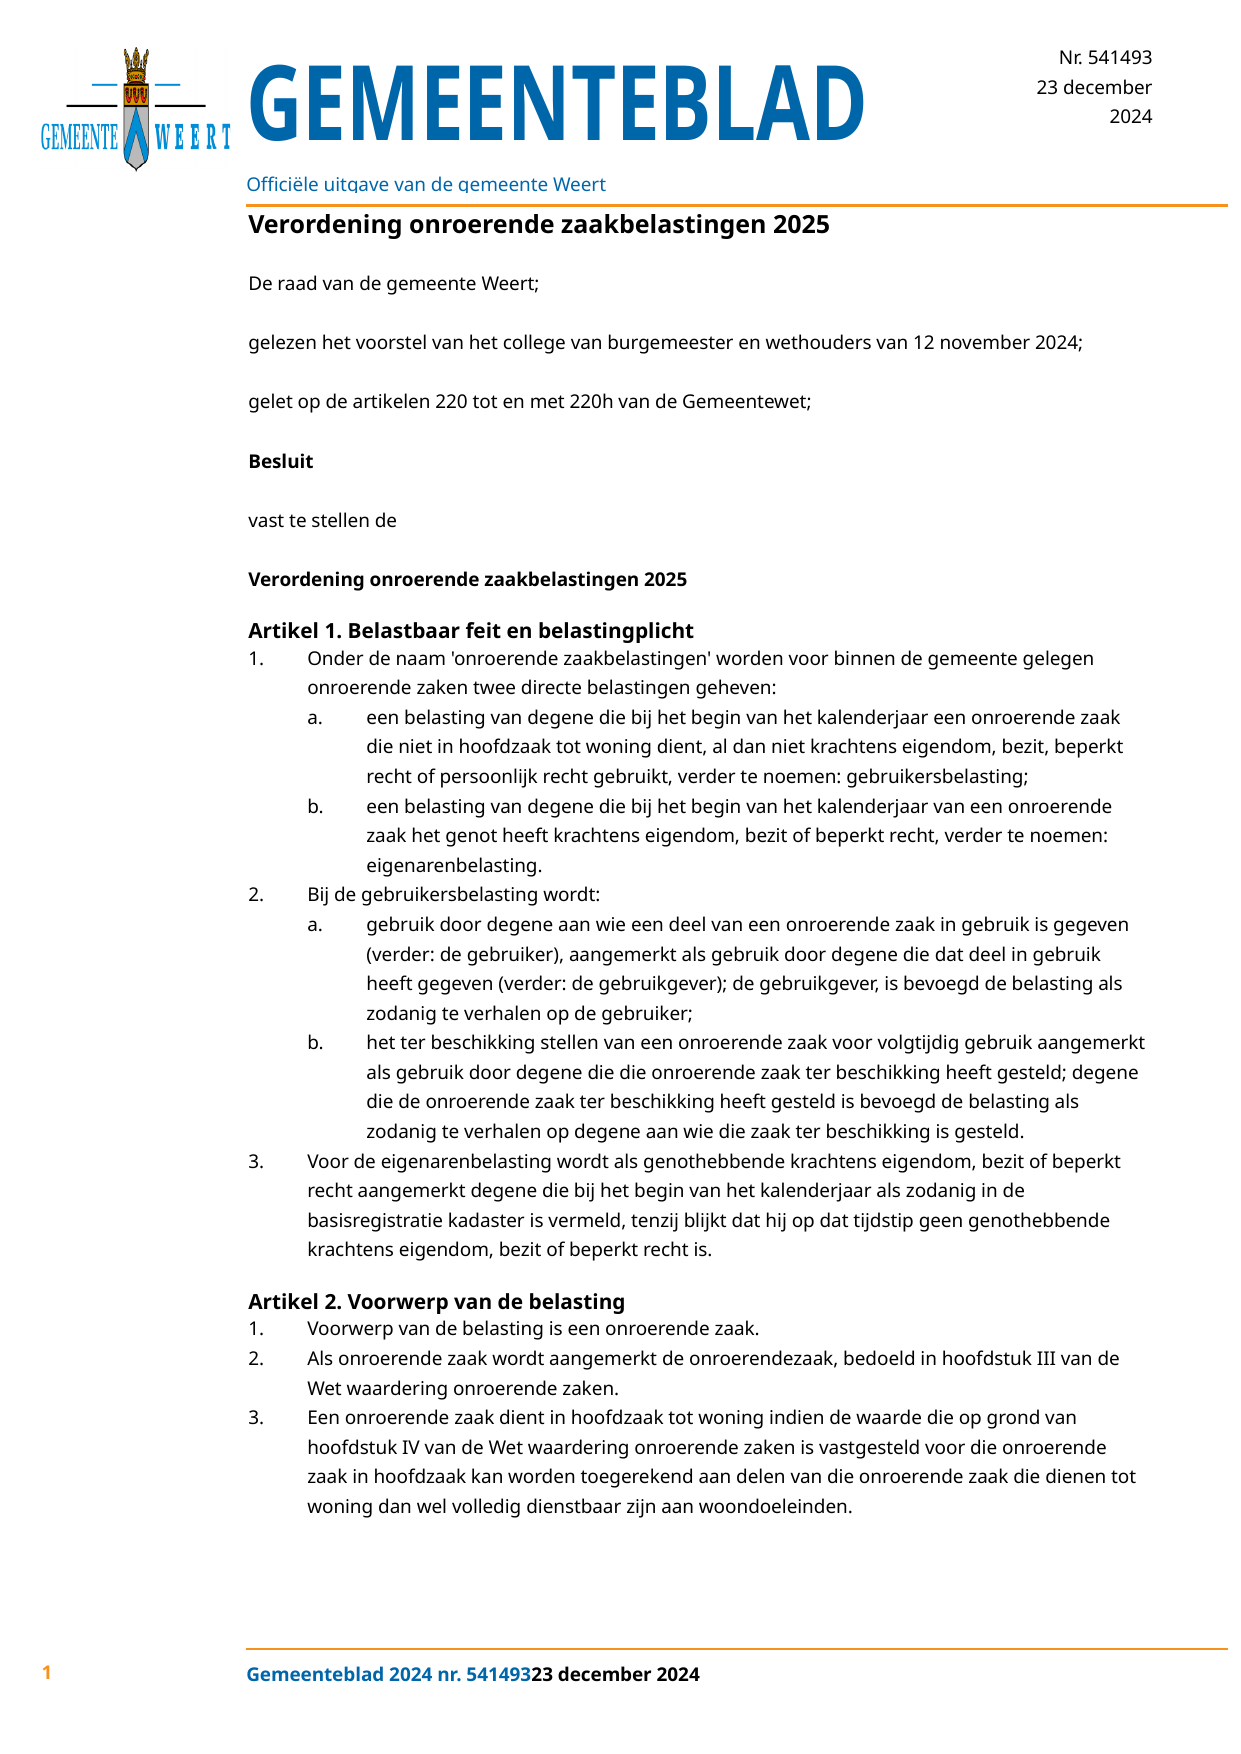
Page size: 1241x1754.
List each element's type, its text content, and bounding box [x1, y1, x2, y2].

text Artikel 1. Belastbaar feit en belastingplicht [248, 617, 1152, 645]
list Als onroerende zaak wordt aangemerkt de onroerendezaak, bedoeld in hoofdstuk III van de Wet waardering onroerende zaken. [248, 1345, 1152, 1400]
list een belasting van degene die bij het begin van het kalenderjaar een onroerende zaak die niet in hoofdzaak tot woning dient, al dan niet krachtens eigendom, bezit, beperkt recht of persoonlijk recht gebruikt, verder te noemen: gebruikersbelasting; [307, 704, 1152, 789]
text gelet op de artikelen 220 tot en met 220h van de Gemeentewet; [248, 389, 1152, 414]
list gebruik door degene aan wie een deel van een onroerende zaak in gebruik is gegeven (verder: de gebruiker), aangemerkt als gebruik door degene die dat deel in gebruik heeft gegeven (verder: de gebruikgever); de gebruikgever, is bevoegd de belasting als zodanig te verhalen op de gebruiker; [307, 911, 1152, 1026]
list Voor de eigenarenbelasting wordt als genothebbende krachtens eigendom, bezit of beperkt recht aangemerkt degene die bij het begin van het kalenderjaar als zodanig in de basisregistratie kadaster is vermeld, tenzij blijkt dat hij op dat tijdstip geen genothebbende krachtens eigendom, bezit of beperkt recht is. [248, 1148, 1152, 1262]
list Onder de naam 'onroerende zaakbelastingen' worden voor binnen de gemeente gelegen onroerende zaken twee directe belastingen geheven: [248, 645, 1152, 700]
list Bij de gebruikersbelasting wordt: [248, 882, 1152, 907]
text gelezen het voorstel van het college van burgemeester en wethouders van 12 november 2024; [248, 329, 1152, 355]
text Artikel 2. Voorwerp van de belasting [248, 1287, 1152, 1316]
list Een onroerende zaak dient in hoofdzaak tot woning indien de waarde die op grond van hoofdstuk IV van de Wet waardering onroerende zaken is vastgesteld voor die onroerende zaak in hoofdzaak kan worden toegerekend aan delen van die onroerende zaak die dienen tot woning dan wel volledig dienstbaar zijn aan woondoeleinden. [248, 1404, 1152, 1519]
text Verordening onroerende zaakbelastingen 2025 [248, 207, 1152, 241]
text Verordening onroerende zaakbelastingen 2025 [248, 566, 1152, 592]
text vast te stellen de [248, 507, 1152, 533]
text Besluit [248, 448, 1152, 473]
text De raad van de gemeente Weert; [248, 270, 1152, 296]
list een belasting van degene die bij het begin van het kalenderjaar van een onroerende zaak het genot heeft krachtens eigendom, bezit of beperkt recht, verder te noemen: eigenarenbelasting. [307, 793, 1152, 878]
list het ter beschikking stellen van een onroerende zaak voor volgtijdig gebruik aangemerkt als gebruik door degene die die onroerende zaak ter beschikking heeft gesteld; degene die de onroerende zaak ter beschikking heeft gesteld is bevoegd de belasting als zodanig te verhalen op degene aan wie die zaak ter beschikking is gesteld. [307, 1029, 1152, 1144]
picture [41, 47, 231, 172]
list Voorwerp van de belasting is een onroerende zaak. [248, 1316, 1152, 1341]
